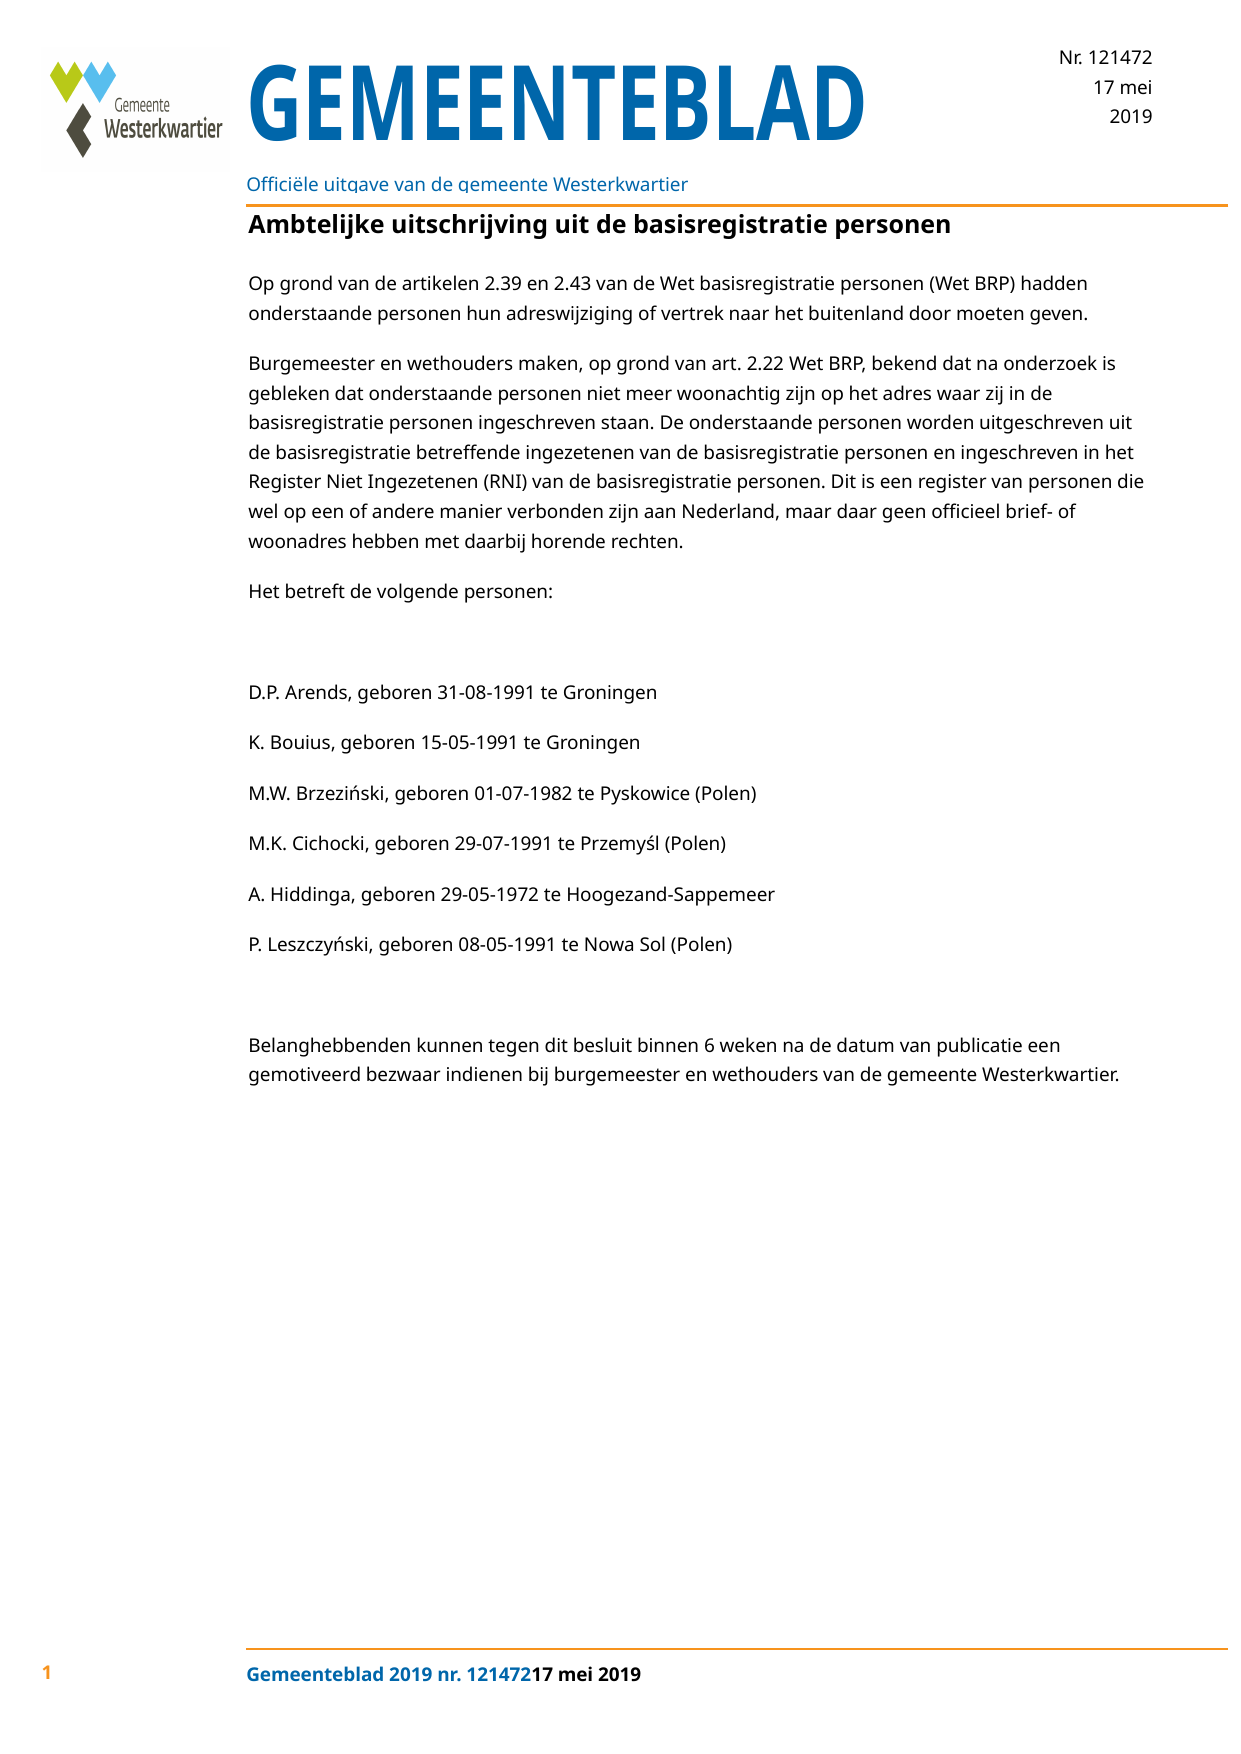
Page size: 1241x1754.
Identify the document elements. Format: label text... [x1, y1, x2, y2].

text P. Leszczyński, geboren 08-05-1991 te Nowa Sol (Polen) [248, 931, 1152, 957]
text K. Bouius, geboren 15-05-1991 te Groningen [248, 729, 1152, 755]
text M.W. Brzeziński, geboren 01-07-1982 te Pyskowice (Polen) [248, 780, 1152, 806]
text Belanghebbenden kunnen tegen dit besluit binnen 6 weken na de datum van publicatie een gemotiveerd bezwaar indienen bij burgemeester en wethouders van de gemeente Westerkwartier. [248, 1032, 1152, 1087]
text Ambtelijke uitschrijving uit de basisregistratie personen [248, 207, 1152, 241]
text A. Hiddinga, geboren 29-05-1972 te Hoogezand-Sappemeer [248, 881, 1152, 906]
picture [41, 47, 231, 172]
text Burgemeester en wethouders maken, op grond van art. 2.22 Wet BRP, bekend dat na onderzoek is gebleken dat onderstaande personen niet meer woonachtig zijn op het adres waar zij in de basisregistratie personen ingeschreven staan. De onderstaande personen worden uitgeschreven uit de basisregistratie betreffende ingezetenen van de basisregistratie personen en ingeschreven in het Register Niet Ingezetenen (RNI) van de basisregistratie personen. Dit is een register van personen die wel op een of andere manier verbonden zijn aan Nederland, maar daar geen officieel brief- of woonadres hebben met daarbij horende rechten. [248, 350, 1152, 553]
text Op grond van de artikelen 2.39 en 2.43 van de Wet basisregistratie personen (Wet BRP) hadden onderstaande personen hun adreswijziging of vertrek naar het buitenland door moeten geven. [248, 270, 1152, 326]
text D.P. Arends, geboren 31-08-1991 te Groningen [248, 679, 1152, 705]
text M.K. Cichocki, geboren 29-07-1991 te Przemyśl (Polen) [248, 830, 1152, 856]
text Het betreft de volgende personen: [248, 578, 1152, 604]
